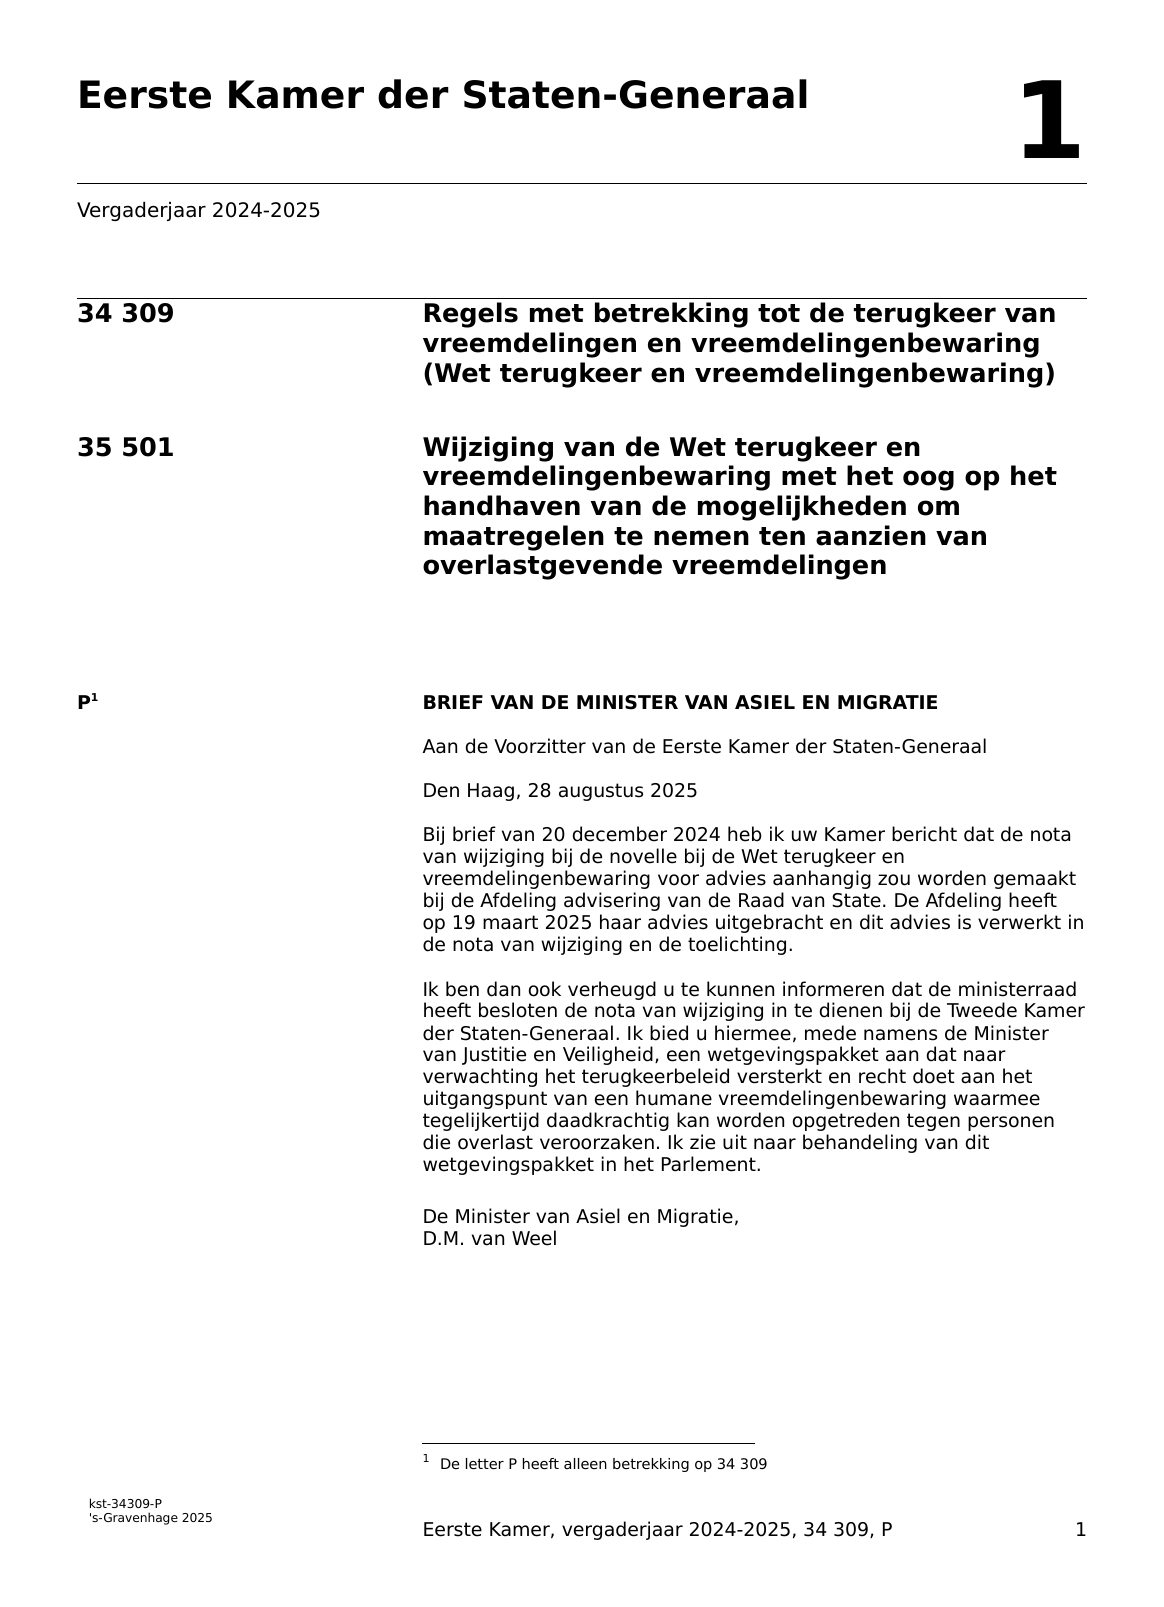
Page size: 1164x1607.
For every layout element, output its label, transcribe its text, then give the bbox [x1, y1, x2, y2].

text kst-34309-P [88, 1497, 323, 1511]
text De letter P heeft alleen betrekking op 34 309 [422, 1452, 1087, 1474]
subtitle 34 309 Regels met betrekking tot de terugkeer van vreemdelingen en vreemdelingenbewaring (Wet terugkeer en vreemdelingenbewaring) [77, 299, 1087, 388]
subtitle P BRIEF VAN DE MINISTER VAN ASIEL EN MIGRATIE [77, 692, 1087, 714]
table_header Eerste Kamer der Staten-Generaal [77, 59, 886, 183]
table_header 1 [886, 59, 1087, 183]
subtitle 35 501 Wijziging van de Wet terugkeer en vreemdelingenbewaring met het oog op het handhaven van de mogelijkheden om maatregelen te nemen ten aanzien van overlastgevende vreemdelingen [77, 432, 1087, 581]
table_cell Vergaderjaar 2024-2025 [77, 184, 1087, 298]
text 's-Gravenhage 2025 [88, 1511, 323, 1525]
text Ik ben dan ook verheugd u te kunnen informeren dat de ministerraad heeft besloten de nota van wijziging in te dienen bij de Tweede Kamer der Staten-Generaal. Ik bied u hiermee, mede namens de Minister van Justitie en Veiligheid, een wetgevingspakket aan dat naar verwachting het terugkeerbeleid versterkt en recht doet aan het uitgangspunt van een humane vreemdelingenbewaring waarmee tegelijkertijd daadkrachtig kan worden opgetreden tegen personen die overlast veroorzaken. Ik zie uit naar behandeling van dit wetgevingspakket in het Parlement. [422, 978, 1087, 1176]
text Bij brief van 20 december 2024 heb ik uw Kamer bericht dat de nota van wijziging bij de novelle bij de Wet terugkeer en vreemdelingenbewaring voor advies aanhangig zou worden gemaakt bij de Afdeling advisering van de Raad van State. De Afdeling heeft op 19 maart 2025 haar advies uitgebracht en dit advies is verwerkt in de nota van wijziging en de toelichting. [422, 824, 1087, 956]
text Aan de Voorzitter van de Eerste Kamer der Staten-Generaal [422, 736, 1087, 758]
text De Minister van Asiel en Migratie, D.M. van Weel [422, 1206, 1087, 1250]
text Den Haag, 28 augustus 2025 [422, 780, 1087, 802]
